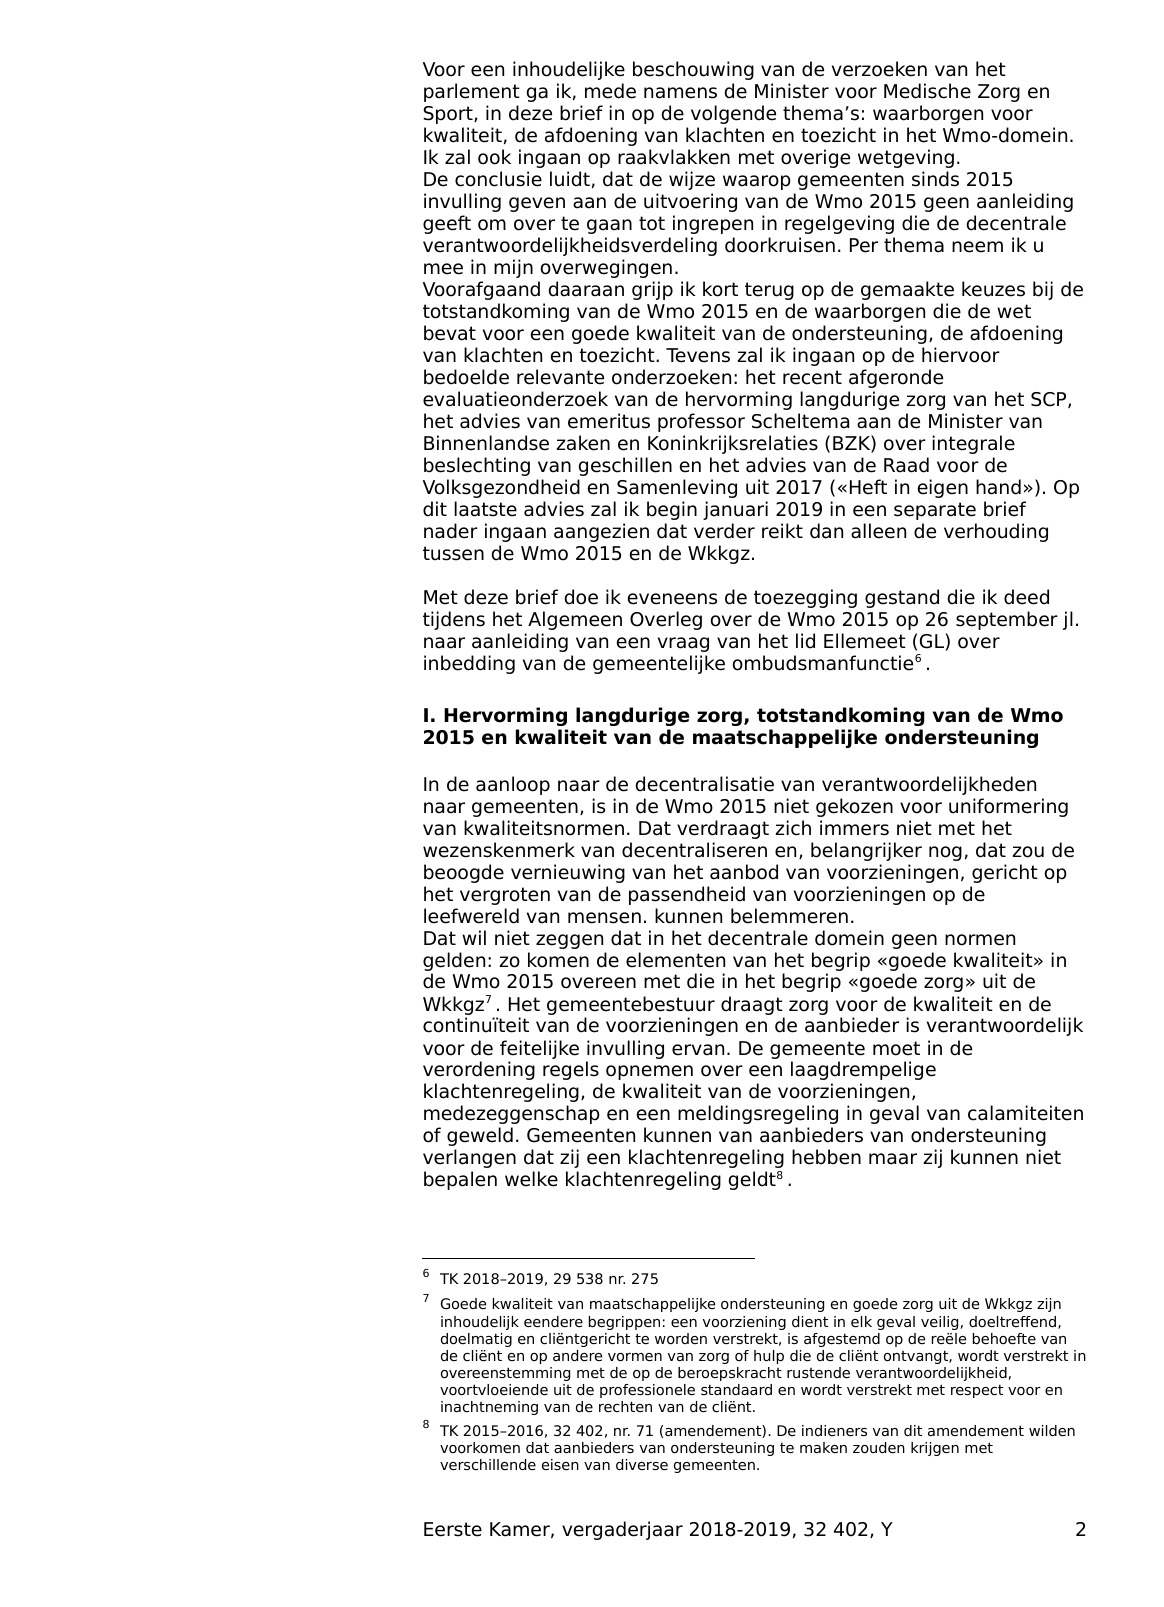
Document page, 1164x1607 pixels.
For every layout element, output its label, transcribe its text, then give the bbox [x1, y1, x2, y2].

text Dat wil niet zeggen dat in het decentrale domein geen normen gelden: zo komen de elementen van het begrip «goede kwaliteit» in de Wmo 2015 overeen met die in het begrip «goede zorg» uit de Wkkgz. Het gemeentebestuur draagt zorg voor de kwaliteit en de continuïteit van de voorzieningen en de aanbieder is verantwoordelijk voor de feitelijke invulling ervan. De gemeente moet in de verordening regels opnemen over een laagdrempelige klachtenregeling, de kwaliteit van de voorzieningen, medezeggenschap en een meldingsregeling in geval van calamiteiten of geweld. Gemeenten kunnen van aanbieders van ondersteuning verlangen dat zij een klachtenregeling hebben maar zij kunnen niet bepalen welke klachtenregeling geldt. [422, 927, 1087, 1191]
text TK 2018–2019, 29 538 nr. 275 [422, 1267, 1087, 1289]
text In de aanloop naar de decentralisatie van verantwoordelijkheden naar gemeenten, is in de Wmo 2015 niet gekozen voor uniformering van kwaliteitsnormen. Dat verdraagt zich immers niet met het wezenskenmerk van decentraliseren en, belangrijker nog, dat zou de beoogde vernieuwing van het aanbod van voorzieningen, gericht op het vergroten van de passendheid van voorzieningen op de leefwereld van mensen. kunnen belemmeren. [422, 774, 1087, 927]
text Voorafgaand daaraan grijp ik kort terug op de gemaakte keuzes bij de totstandkoming van de Wmo 2015 en de waarborgen die de wet bevat voor een goede kwaliteit van de ondersteuning, de afdoening van klachten en toezicht. Tevens zal ik ingaan op de hiervoor bedoelde relevante onderzoeken: het recent afgeronde evaluatieonderzoek van de hervorming langdurige zorg van het SCP, het advies van emeritus professor Scheltema aan de Minister van Binnenlandse zaken en Koninkrijksrelaties (BZK) over integrale beslechting van geschillen en het advies van de Raad voor de Volksgezondheid en Samenleving uit 2017 («Heft in eigen hand»). Op dit laatste advies zal ik begin januari 2019 in een separate brief nader ingaan aangezien dat verder reikt dan alleen de verhouding tussen de Wmo 2015 en de Wkkgz. [422, 279, 1087, 564]
text De conclusie luidt, dat de wijze waarop gemeenten sinds 2015 invulling geven aan de uitvoering van de Wmo 2015 geen aanleiding geeft om over te gaan tot ingrepen in regelgeving die de decentrale verantwoordelijkheidsverdeling doorkruisen. Per thema neem ik u mee in mijn overwegingen. [422, 169, 1087, 279]
text Voor een inhoudelijke beschouwing van de verzoeken van het parlement ga ik, mede namens de Minister voor Medische Zorg en Sport, in deze brief in op de volgende thema’s: waarborgen voor kwaliteit, de afdoening van klachten en toezicht in het Wmo-domein. Ik zal ook ingaan op raakvlakken met overige wetgeving. [422, 59, 1087, 169]
text Met deze brief doe ik eveneens de toezegging gestand die ik deed tijdens het Algemeen Overleg over de Wmo 2015 op 26 september jl. naar aanleiding van een vraag van het lid Ellemeet (GL) over inbedding van de gemeentelijke ombudsmanfunctie. [422, 587, 1087, 675]
subtitle I. Hervorming langdurige zorg, totstandkoming van de Wmo 2015 en kwaliteit van de maatschappelijke ondersteuning [422, 705, 1087, 749]
text TK 2015–2016, 32 402, nr. 71 (amendement). De indieners van dit amendement wilden voorkomen dat aanbieders van ondersteuning te maken zouden krijgen met verschillende eisen van diverse gemeenten. [422, 1418, 1087, 1474]
text Goede kwaliteit van maatschappelijke ondersteuning en goede zorg uit de Wkkgz zijn inhoudelijk eendere begrippen: een voorziening dient in elk geval veilig, doeltreffend, doelmatig en cliëntgericht te worden verstrekt, is afgestemd op de reële behoefte van de cliënt en op andere vormen van zorg of hulp die de cliënt ontvangt, wordt verstrekt in overeenstemming met de op de beroepskracht rustende verantwoordelijkheid, voortvloeiende uit de professionele standaard en wordt verstrekt met respect voor en inachtneming van de rechten van de cliënt. [422, 1292, 1087, 1416]
